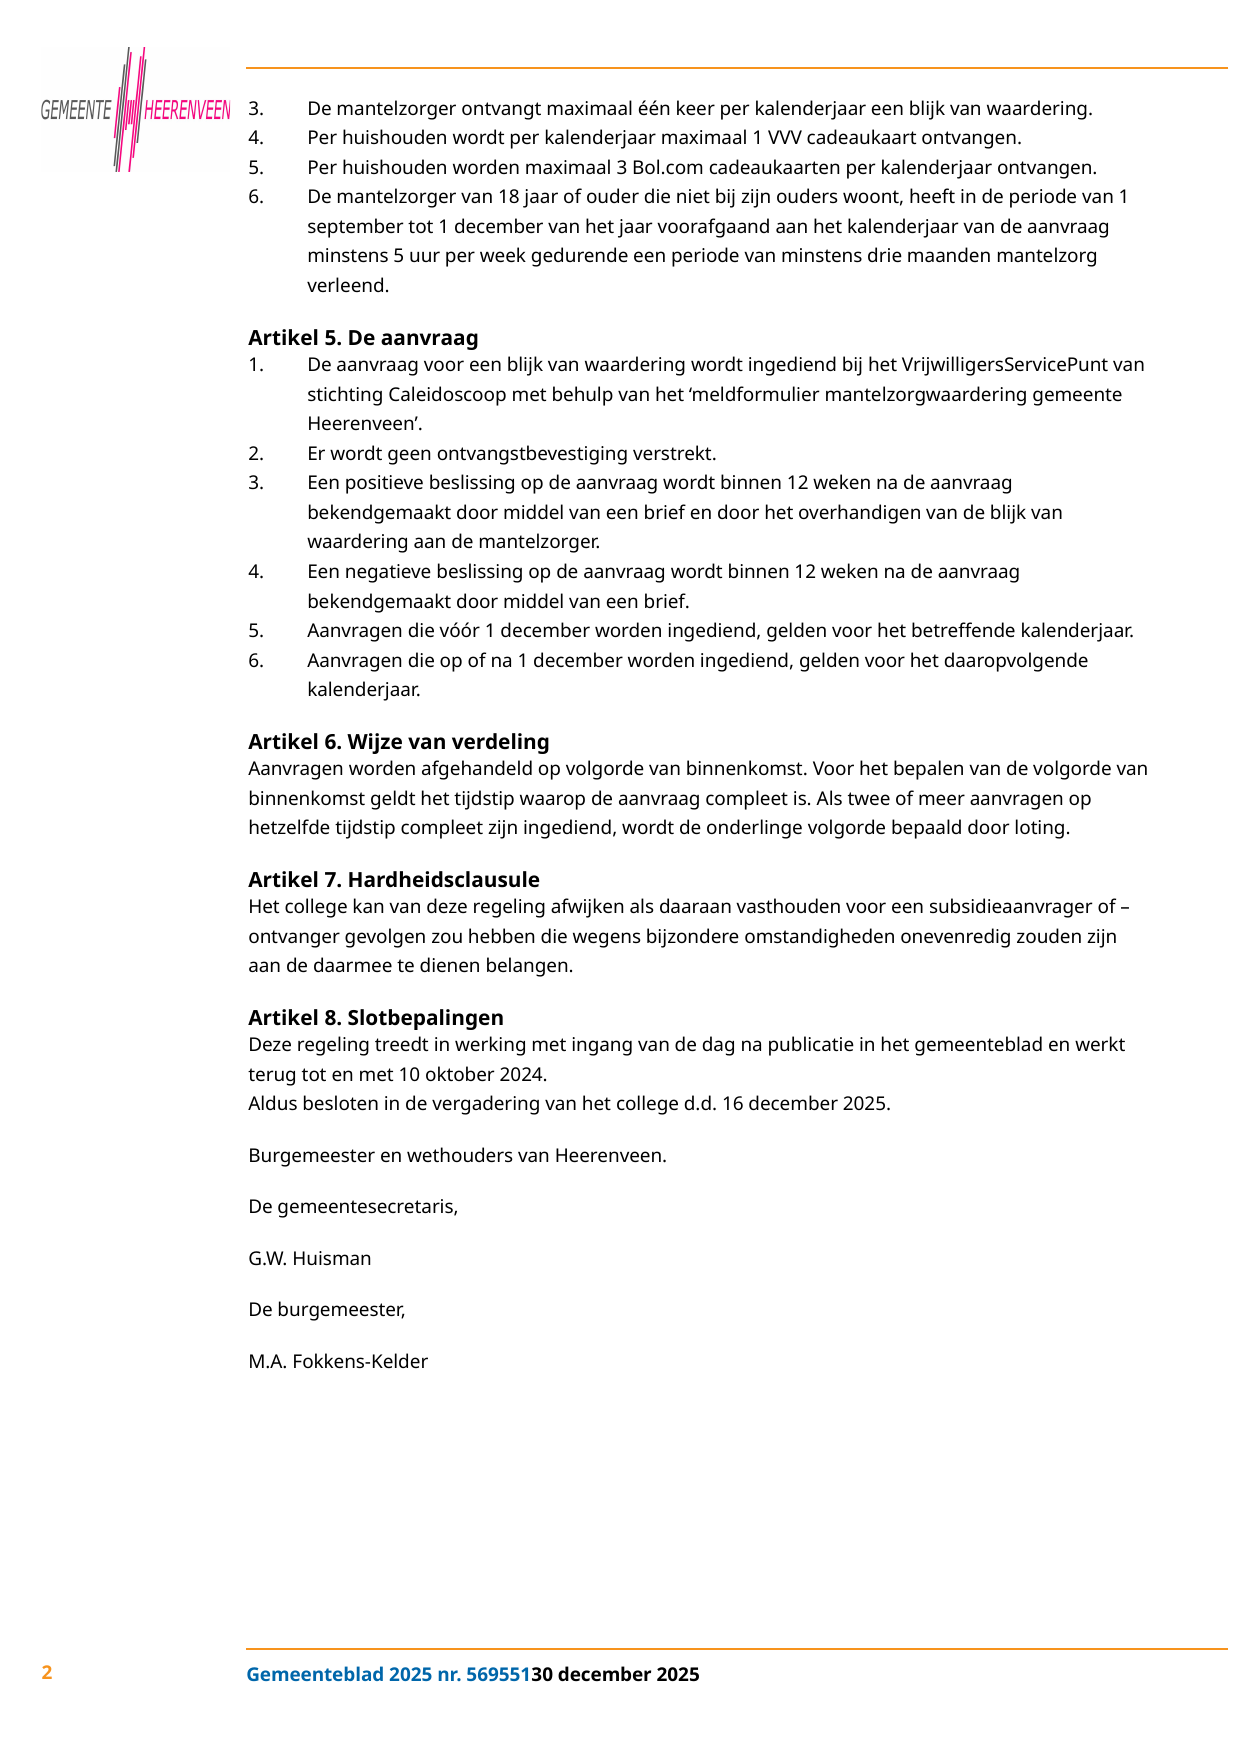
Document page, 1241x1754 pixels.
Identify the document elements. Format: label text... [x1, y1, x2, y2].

text Artikel 7. Hardheidsclausule [248, 865, 1152, 893]
text De burgemeester, [248, 1296, 1152, 1322]
text Artikel 5. De aanvraag [248, 323, 1152, 351]
text M.A. Fokkens-Kelder [248, 1348, 1152, 1374]
text Aldus besloten in de vergadering van het college d.d. 16 december 2025. [248, 1091, 1152, 1116]
list Er wordt geen ontvangstbevestiging verstrekt. [248, 440, 1152, 466]
text Burgemeester en wethouders van Heerenveen. [248, 1142, 1152, 1168]
text Artikel 8. Slotbepalingen [248, 1003, 1152, 1031]
list Aanvragen die vóór 1 december worden ingediend, gelden voor het betreffende kalenderjaar. [248, 617, 1152, 643]
list Een positieve beslissing op de aanvraag wordt binnen 12 weken na de aanvraag bekendgemaakt door middel van een brief en door het overhandigen van de blijk van waardering aan de mantelzorger. [248, 469, 1152, 554]
list Per huishouden wordt per kalenderjaar maximaal 1 VVV cadeaukaart ontvangen. [248, 124, 1152, 150]
list De aanvraag voor een blijk van waardering wordt ingediend bij het VrijwilligersServicePunt van stichting Caleidoscoop met behulp van het ‘meldformulier mantelzorgwaardering gemeente Heerenveen’. [248, 351, 1152, 436]
list Per huishouden worden maximaal 3 Bol.com cadeaukaarten per kalenderjaar ontvangen. [248, 154, 1152, 180]
text De gemeentesecretaris, [248, 1193, 1152, 1219]
list Aanvragen die op of na 1 december worden ingediend, gelden voor het daaropvolgende kalenderjaar. [248, 647, 1152, 702]
picture [41, 47, 231, 172]
text Artikel 6. Wijze van verdeling [248, 727, 1152, 755]
text Het college kan van deze regeling afwijken als daaraan vasthouden voor een subsidieaanvrager of –ontvanger gevolgen zou hebben die wegens bijzondere omstandigheden onevenredig zouden zijn aan de daarmee te dienen belangen. [248, 893, 1152, 978]
text Deze regeling treedt in werking met ingang van de dag na publicatie in het gemeenteblad en werkt terug tot en met 10 oktober 2024. [248, 1031, 1152, 1087]
text G.W. Huisman [248, 1245, 1152, 1271]
text Aanvragen worden afgehandeld op volgorde van binnenkomst. Voor het bepalen van de volgorde van binnenkomst geldt het tijdstip waarop de aanvraag compleet is. Als twee of meer aanvragen op hetzelfde tijdstip compleet zijn ingediend, wordt de onderlinge volgorde bepaald door loting. [248, 755, 1152, 840]
list De mantelzorger van 18 jaar of ouder die niet bij zijn ouders woont, heeft in de periode van 1 september tot 1 december van het jaar voorafgaand aan het kalenderjaar van de aanvraag minstens 5 uur per week gedurende een periode van minstens drie maanden mantelzorg verleend. [248, 183, 1152, 298]
list Een negatieve beslissing op de aanvraag wordt binnen 12 weken na de aanvraag bekendgemaakt door middel van een brief. [248, 558, 1152, 613]
list De mantelzorger ontvangt maximaal één keer per kalenderjaar een blijk van waardering. [248, 95, 1152, 121]
